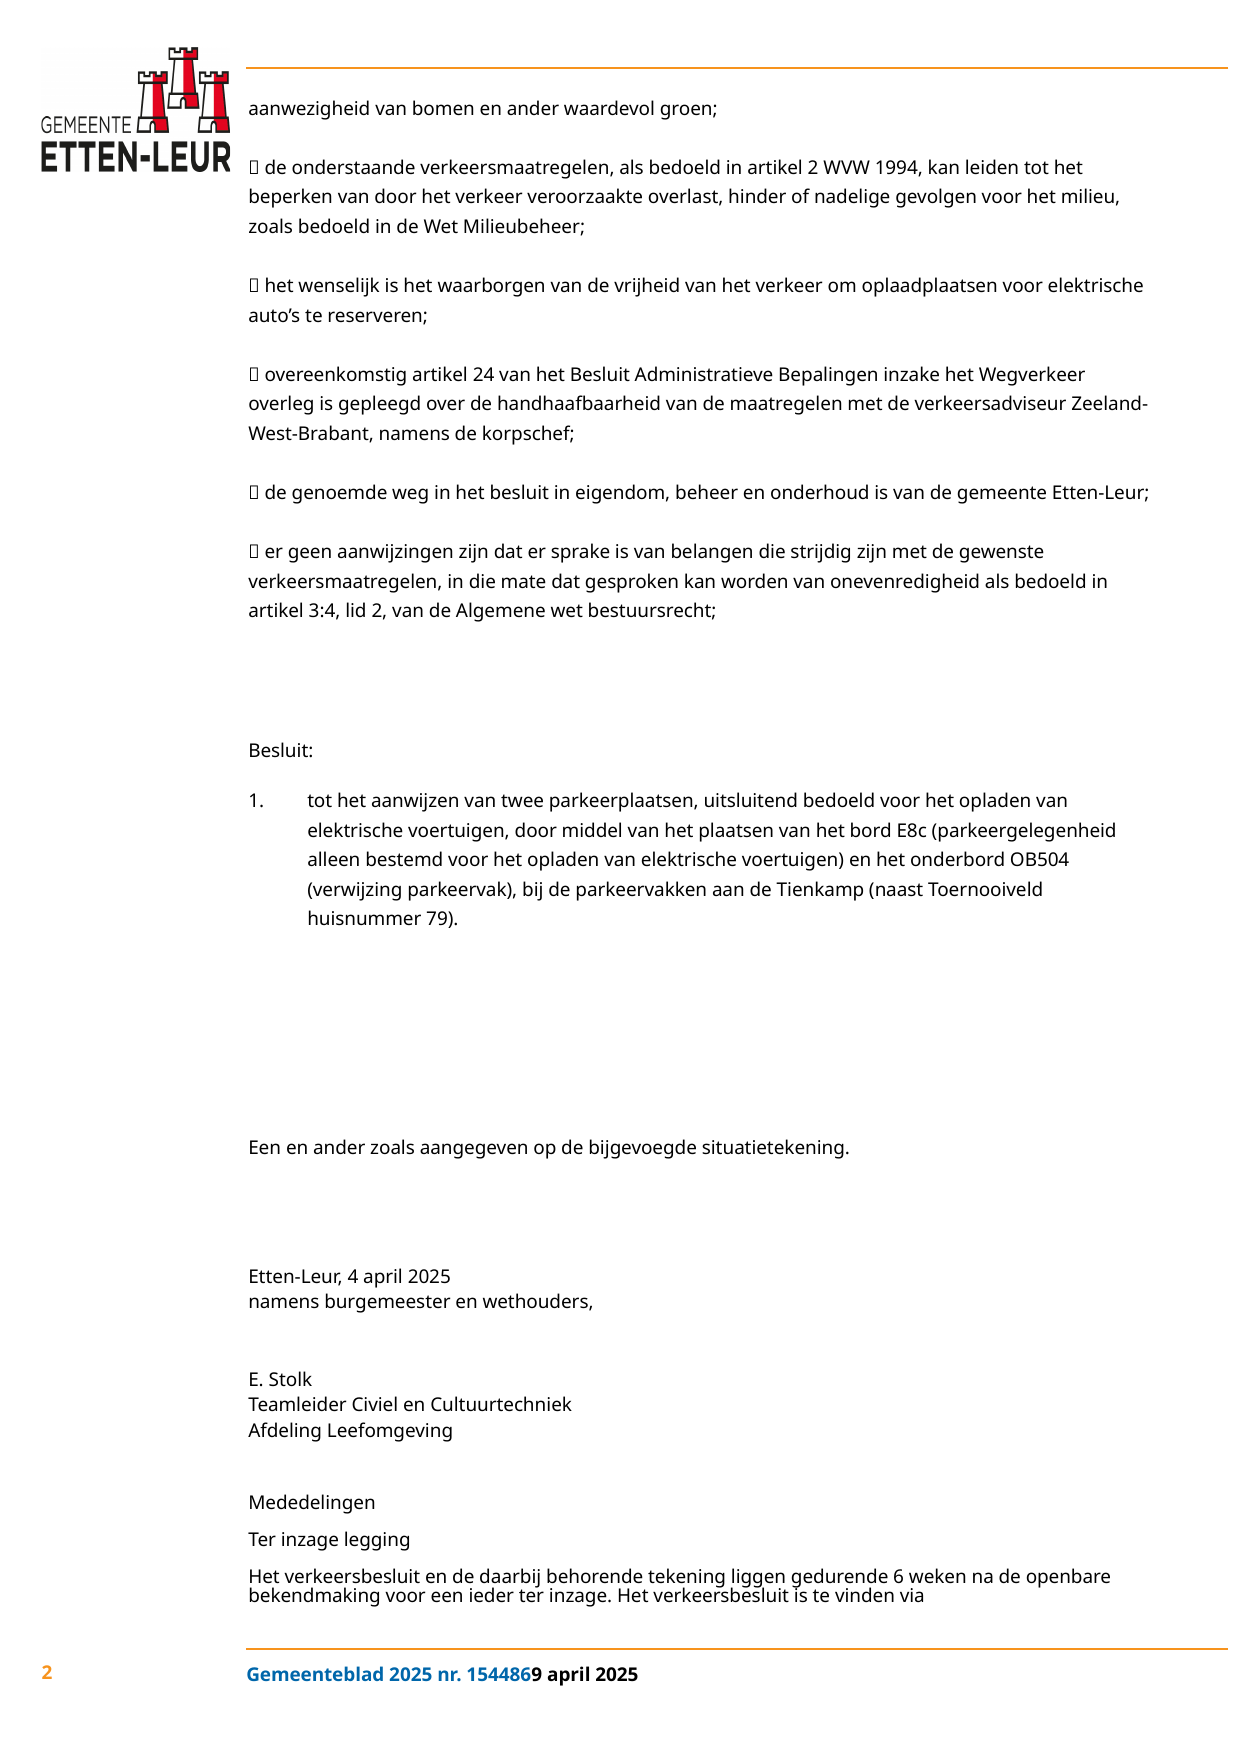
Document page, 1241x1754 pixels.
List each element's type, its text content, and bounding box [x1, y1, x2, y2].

text  het wenselijk is het waarborgen van de vrijheid van het verkeer om oplaadplaatsen voor elektrische auto’s te reserveren; [248, 272, 1152, 328]
text Ter inzage legging [248, 1531, 1152, 1550]
text Mededelingen [248, 1494, 1152, 1513]
picture [41, 47, 231, 172]
text Een en ander zoals aangegeven op de bijgevoegde situatietekening. [248, 1134, 1152, 1160]
text Etten-Leur, 4 april 2025 [248, 1263, 1152, 1289]
text  de genoemde weg in het besluit in eigendom, beheer en onderhoud is van de gemeente Etten-Leur; [248, 479, 1152, 505]
text  de onderstaande verkeersmaatregelen, als bedoeld in artikel 2 WVW 1994, kan leiden tot het beperken van door het verkeer veroorzaakte overlast, hinder of nadelige gevolgen voor het milieu, zoals bedoeld in de Wet Milieubeheer; [248, 154, 1152, 239]
list tot het aanwijzen van twee parkeerplaatsen, uitsluitend bedoeld voor het opladen van elektrische voertuigen, door middel van het plaatsen van het bord E8c (parkeergelegenheid alleen bestemd voor het opladen van elektrische voertuigen) en het onderbord OB504 (verwijzing parkeervak), bij de parkeervakken aan de Tienkamp (naast Toernooiveld huisnummer 79). [248, 787, 1152, 931]
text Besluit: [248, 737, 1152, 763]
text aanwezigheid van bomen en ander waardevol groen; [248, 95, 1152, 121]
text Afdeling Leefomgeving [248, 1417, 1152, 1443]
text Het verkeersbesluit en de daarbij behorende tekening liggen gedurende 6 weken na de openbare bekendmaking voor een ieder ter inzage. Het verkeersbesluit is te vinden via [248, 1568, 1152, 1606]
text  er geen aanwijzingen zijn dat er sprake is van belangen die strijdig zijn met de gewenste verkeersmaatregelen, in die mate dat gesproken kan worden van onevenredigheid als bedoeld in artikel 3:4, lid 2, van de Algemene wet bestuursrecht; [248, 538, 1152, 623]
text Teamleider Civiel en Cultuurtechniek [248, 1392, 1152, 1417]
text  overeenkomstig artikel 24 van het Besluit Administratieve Bepalingen inzake het Wegverkeer overleg is gepleegd over de handhaafbaarheid van de maatregelen met de verkeersadviseur Zeeland- West-Brabant, namens de korpschef; [248, 361, 1152, 446]
text E. Stolk [248, 1366, 1152, 1392]
text namens burgemeester en wethouders, [248, 1289, 1152, 1314]
